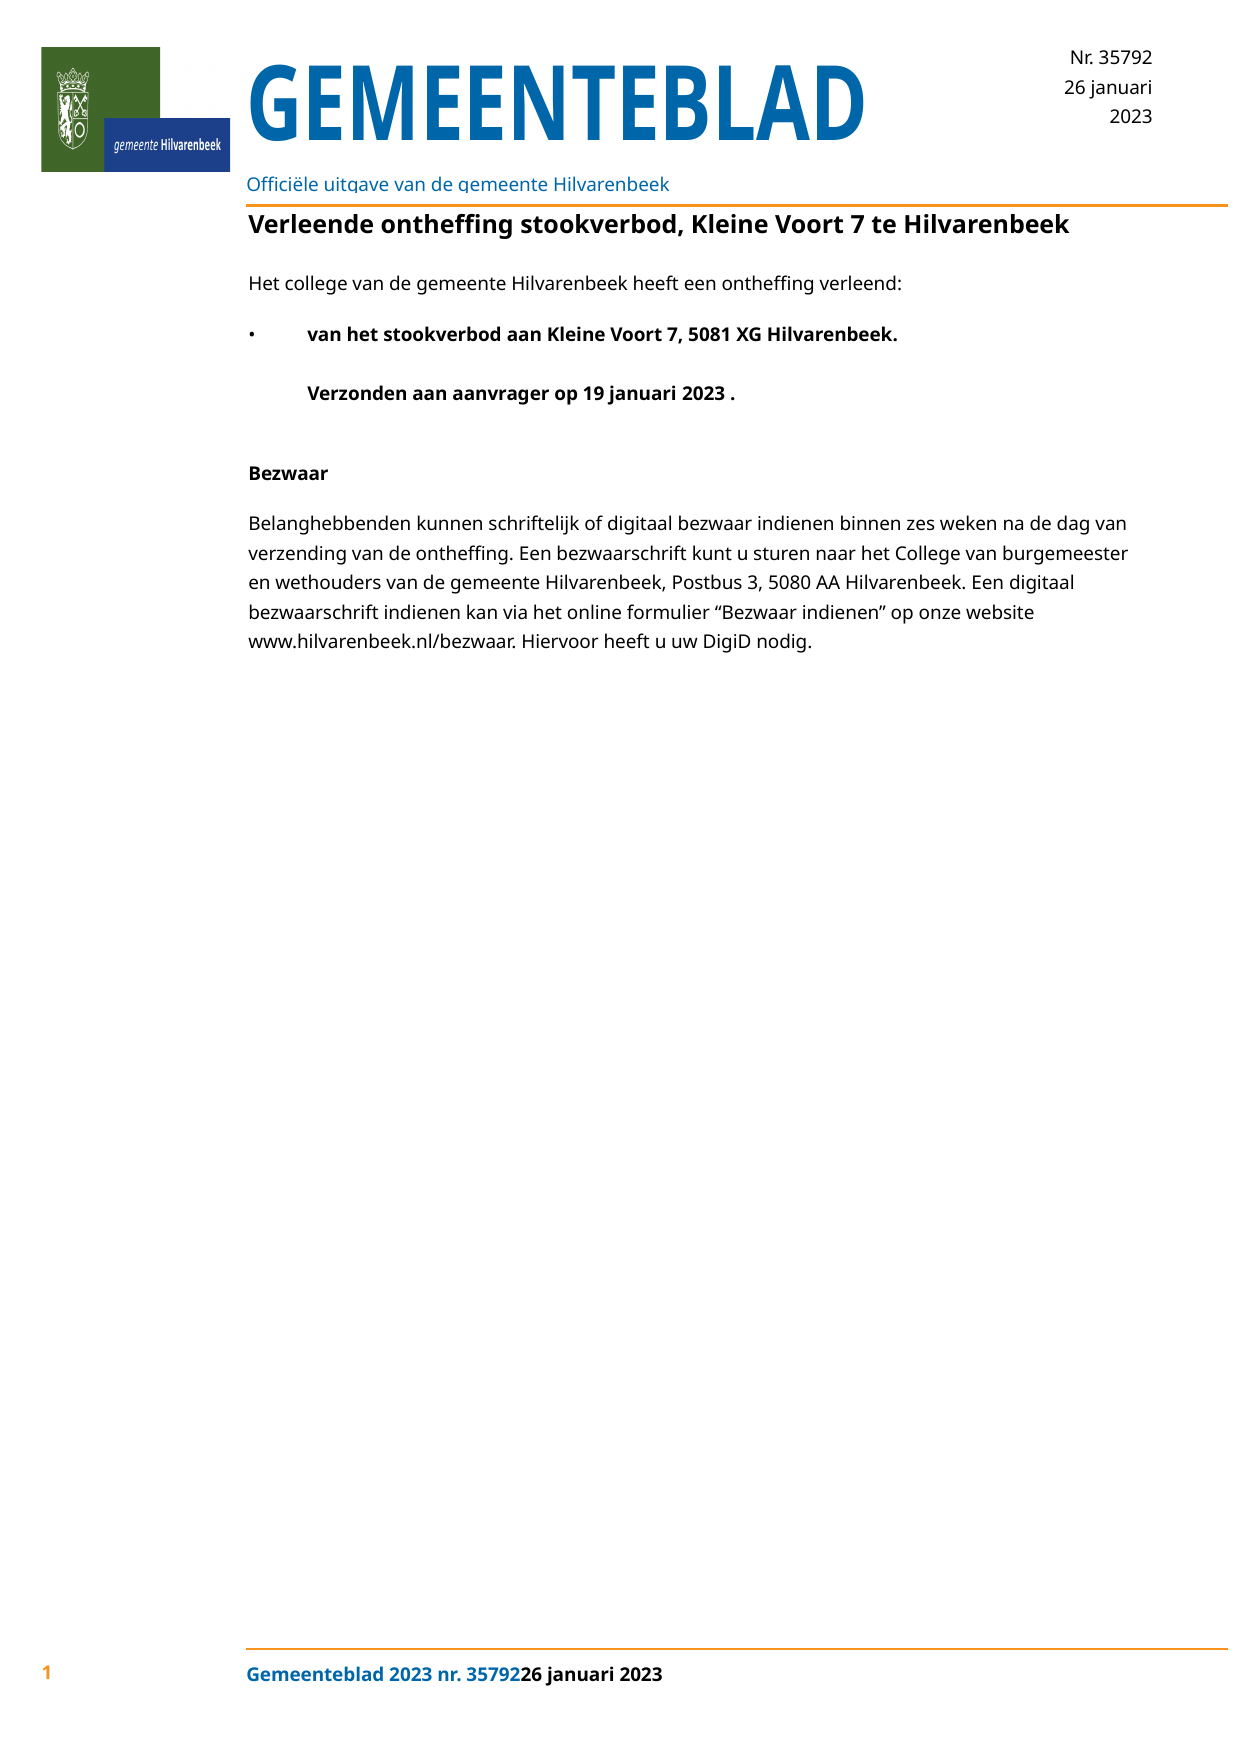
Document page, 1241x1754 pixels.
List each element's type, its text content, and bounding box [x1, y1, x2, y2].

text Het college van de gemeente Hilvarenbeek heeft een ontheffing verleend: [248, 270, 1152, 296]
text Verleende ontheffing stookverbod, Kleine Voort 7 te Hilvarenbeek [248, 207, 1152, 241]
picture [41, 47, 231, 172]
text Belanghebbenden kunnen schriftelijk of digitaal bezwaar indienen binnen zes weken na de dag van verzending van de ontheffing. Een bezwaarschrift kunt u sturen naar het College van burgemeester en wethouders van de gemeente Hilvarenbeek, Postbus 3, 5080 AA Hilvarenbeek. Een digitaal bezwaarschrift indienen kan via het online formulier “Bezwaar indienen” op onze website www.hilvarenbeek.nl/bezwaar. Hiervoor heeft u uw DigiD nodig. [248, 510, 1152, 654]
list Verzonden aan aanvrager op 19 januari 2023 . [248, 380, 1152, 406]
text Bezwaar [248, 460, 1152, 486]
list van het stookverbod aan Kleine Voort 7, 5081 XG Hilvarenbeek. [248, 321, 1152, 346]
